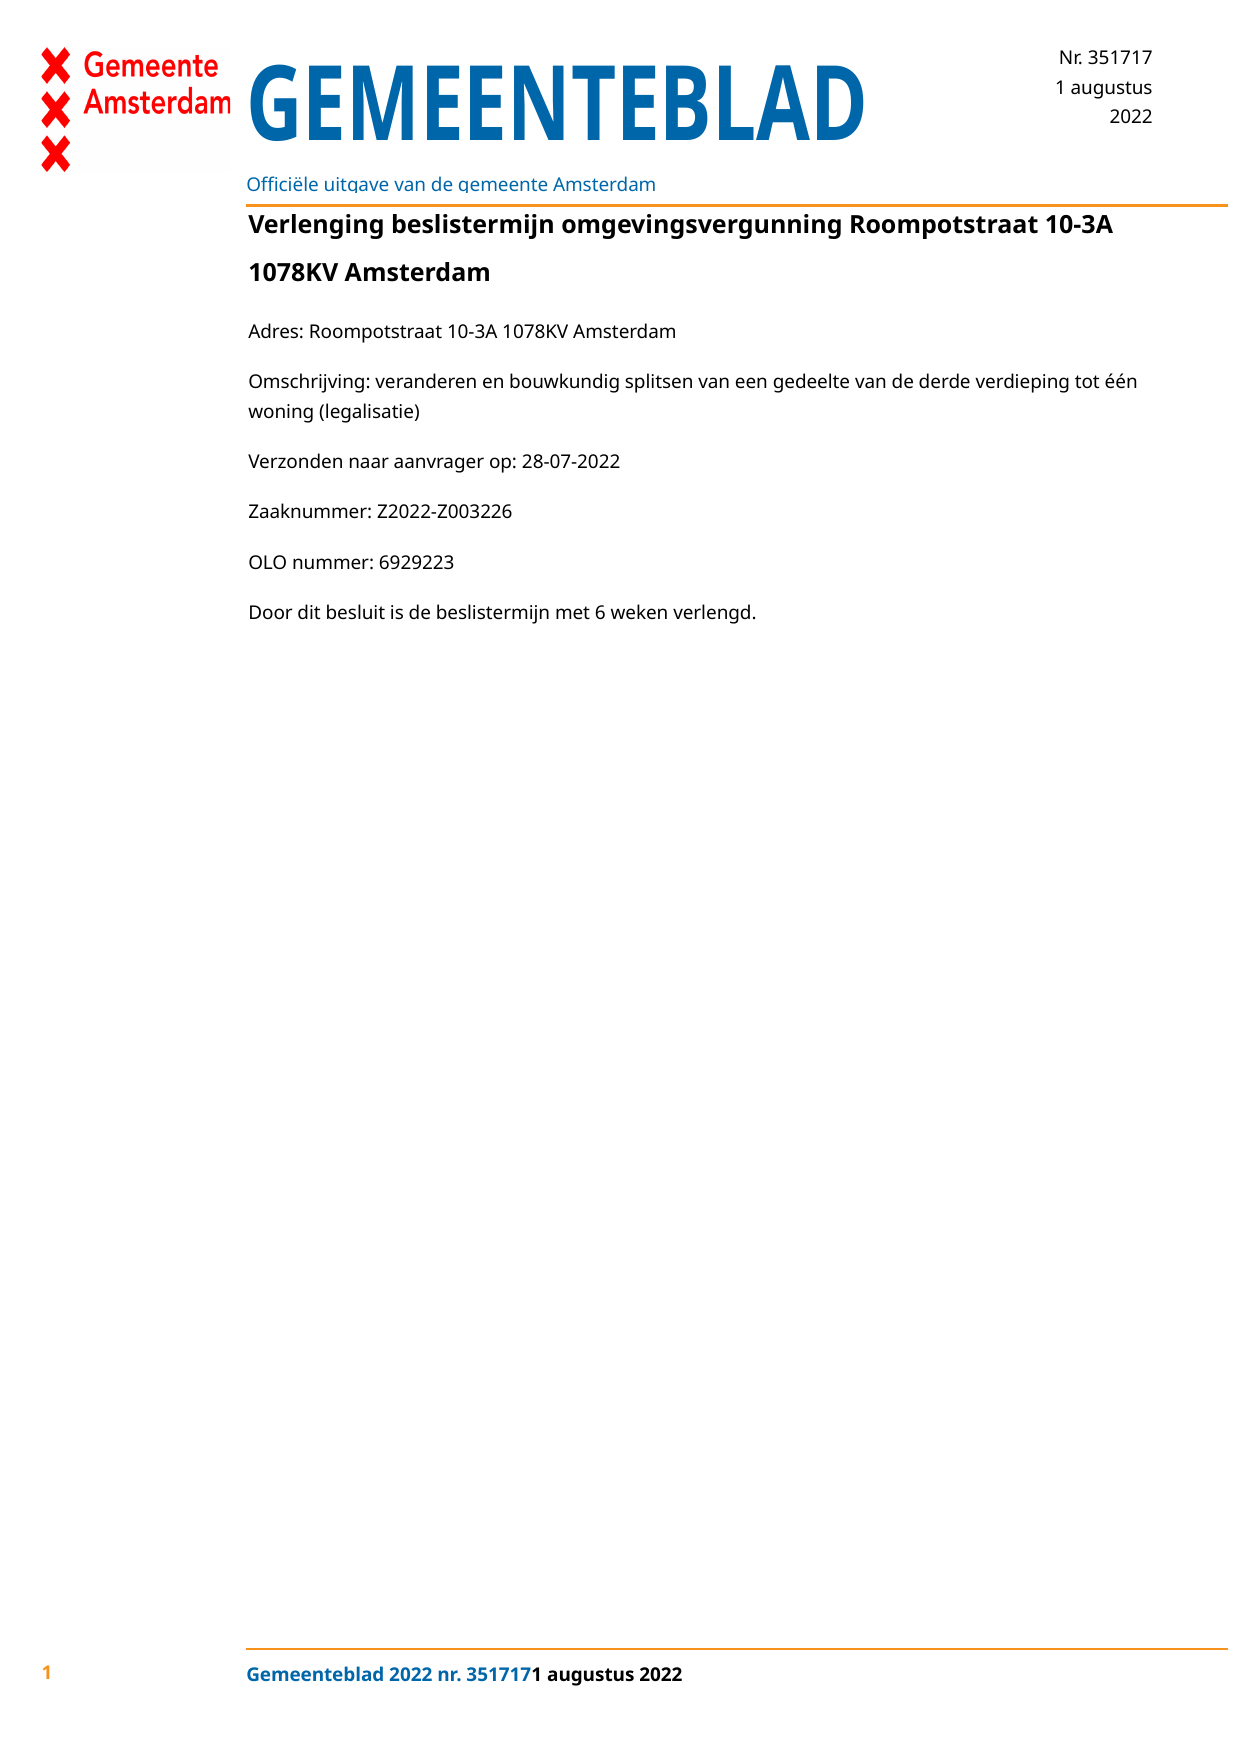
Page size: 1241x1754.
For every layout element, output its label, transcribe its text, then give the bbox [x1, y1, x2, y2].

text Zaaknummer: Z2022-Z003226 [248, 499, 1152, 524]
text Adres: Roompotstraat 10-3A 1078KV Amsterdam [248, 318, 1152, 344]
picture [41, 47, 231, 172]
text Verzonden naar aanvrager op: 28-07-2022 [248, 448, 1152, 474]
text Omschrijving: veranderen en bouwkundig splitsen van een gedeelte van de derde verdieping tot één woning (legalisatie) [248, 368, 1152, 424]
text OLO nummer: 6929223 [248, 549, 1152, 575]
text Verlenging beslistermijn omgevingsvergunning Roompotstraat 10-3A 1078KV Amsterdam [248, 207, 1152, 288]
text Door dit besluit is de beslistermijn met 6 weken verlengd. [248, 599, 1152, 625]
